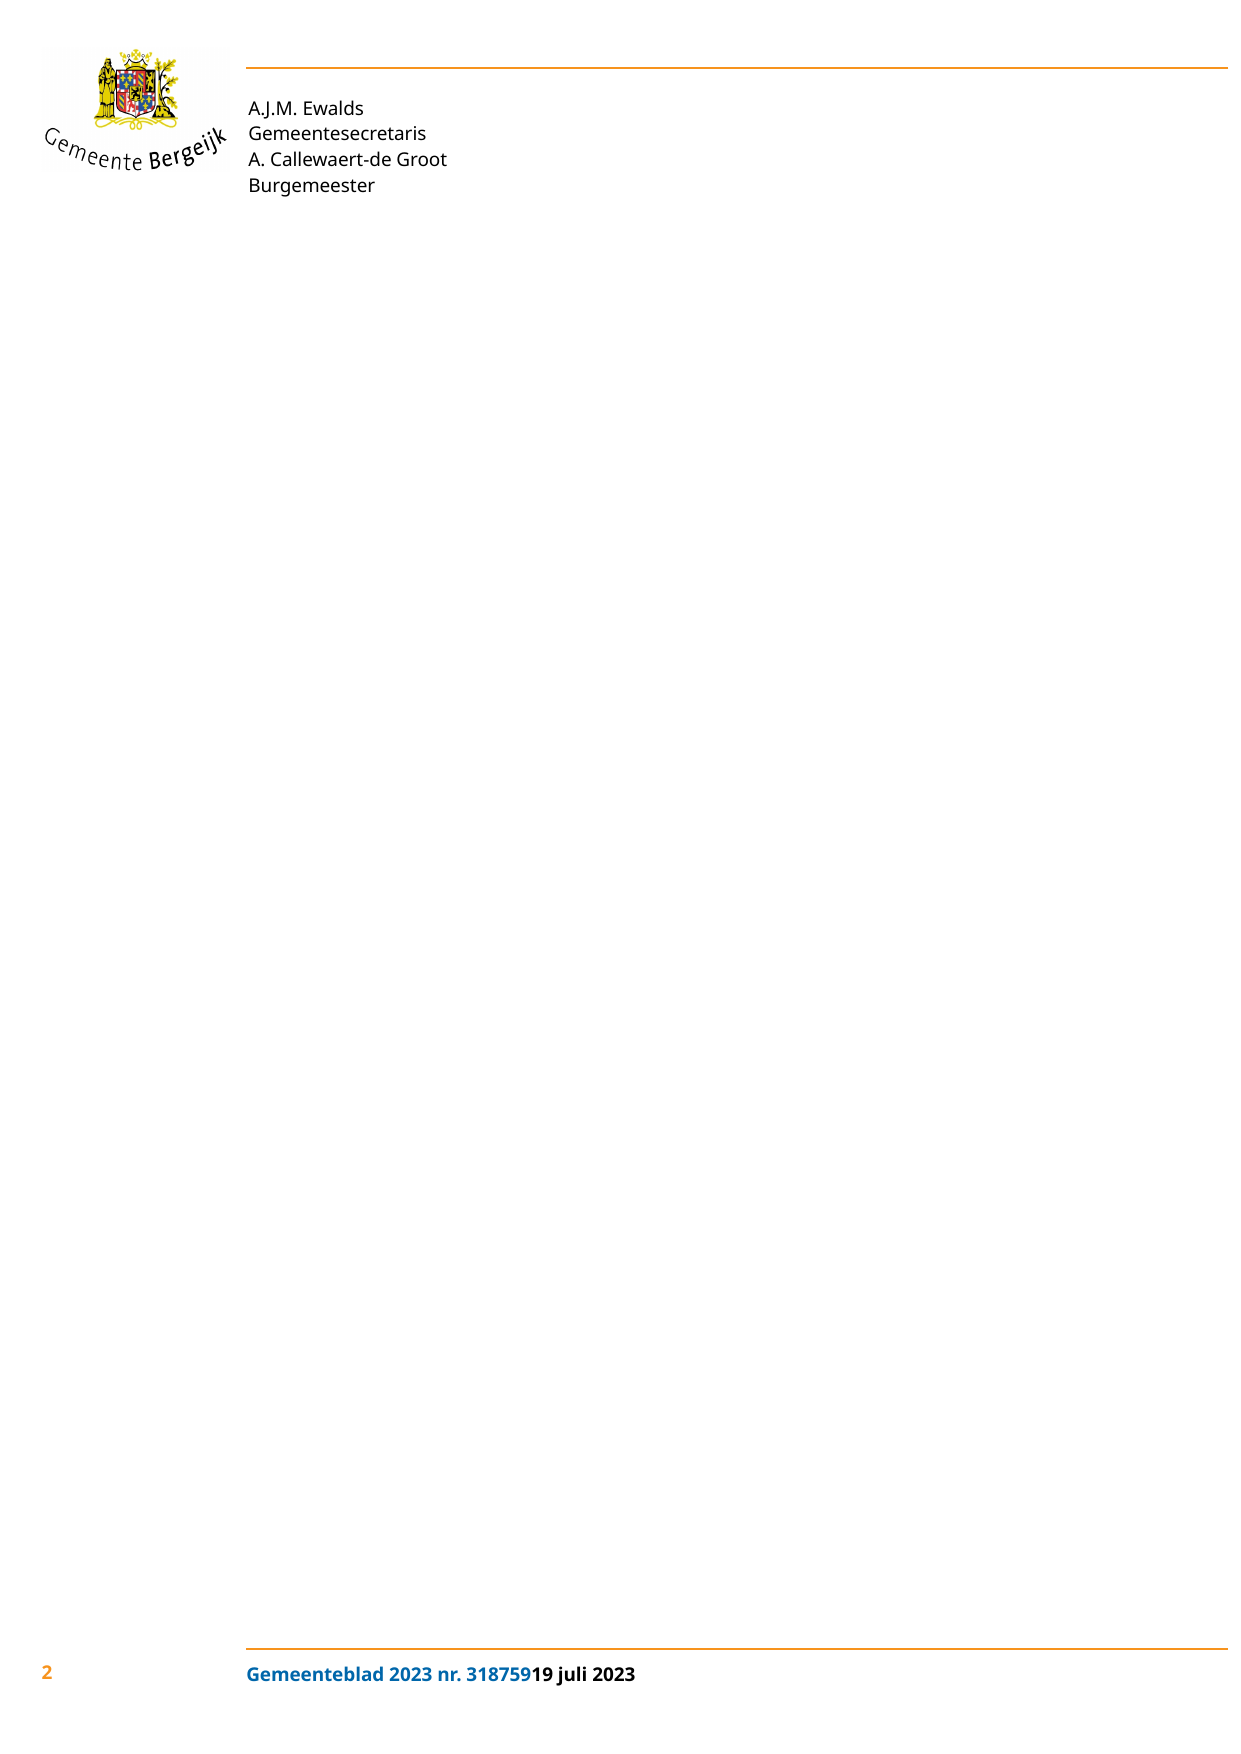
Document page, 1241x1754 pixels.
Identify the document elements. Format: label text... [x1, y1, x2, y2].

picture [41, 47, 231, 172]
text A. Callewaert-de Groot [248, 146, 1152, 172]
text Burgemeester [248, 172, 1152, 198]
text Gemeentesecretaris [248, 121, 1152, 146]
text A.J.M. Ewalds [248, 95, 1152, 121]
